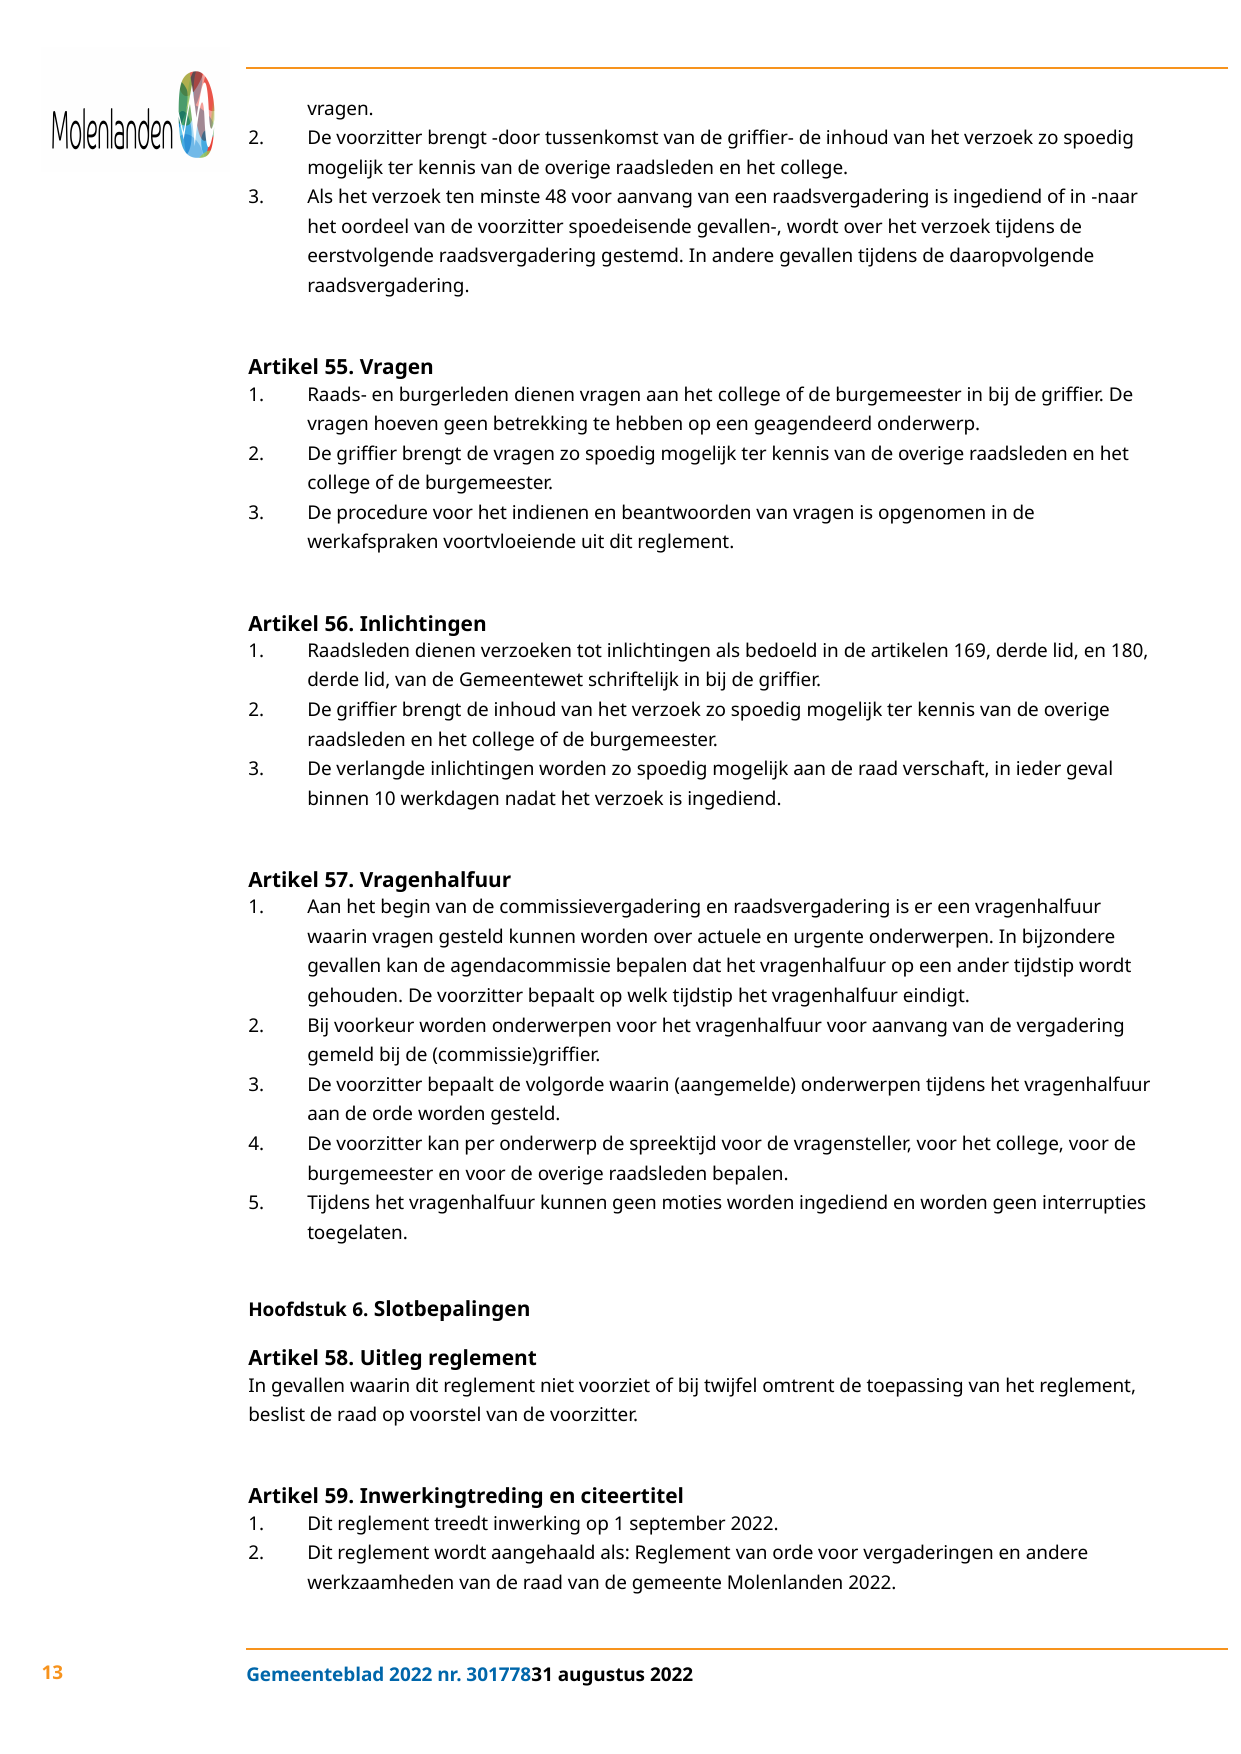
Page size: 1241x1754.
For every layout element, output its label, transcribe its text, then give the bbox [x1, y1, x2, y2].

picture [41, 47, 231, 172]
list De griffier brengt de vragen zo spoedig mogelijk ter kennis van de overige raadsleden en het college of de burgemeester. [248, 440, 1152, 495]
list De voorzitter bepaalt de volgorde waarin (aangemelde) onderwerpen tijdens het vragenhalfuur aan de orde worden gesteld. [248, 1071, 1152, 1126]
text Artikel 58. Uitleg reglement [248, 1343, 1152, 1372]
list Raads- en burgerleden dienen vragen aan het college of de burgemeester in bij de griffier. De vragen hoeven geen betrekking te hebben op een geagendeerd onderwerp. [248, 381, 1152, 436]
list De voorzitter brengt -door tussenkomst van de griffier- de inhoud van het verzoek zo spoedig mogelijk ter kennis van de overige raadsleden en het college. [248, 124, 1152, 180]
list Raadsleden dienen verzoeken tot inlichtingen als bedoeld in de artikelen 169, derde lid, en 180, derde lid, van de Gemeentewet schriftelijk in bij de griffier. [248, 637, 1152, 692]
list De griffier brengt de inhoud van het verzoek zo spoedig mogelijk ter kennis van de overige raadsleden en het college of de burgemeester. [248, 696, 1152, 752]
list Dit reglement wordt aangehaald als: Reglement van orde voor vergaderingen en andere werkzaamheden van de raad van de gemeente Molenlanden 2022. [248, 1539, 1152, 1595]
text beslist de raad op voorstel van de voorzitter. [248, 1401, 1152, 1427]
list De verlangde inlichtingen worden zo spoedig mogelijk aan de raad verschaft, in ieder geval binnen 10 werkdagen nadat het verzoek is ingediend. [248, 755, 1152, 811]
list Dit reglement treedt inwerking op 1 september 2022. [248, 1510, 1152, 1536]
list Aan het begin van de commissievergadering en raadsvergadering is er een vragenhalfuur waarin vragen gesteld kunnen worden over actuele en urgente onderwerpen. In bijzondere gevallen kan de agendacommissie bepalen dat het vragenhalfuur op een ander tijdstip wordt gehouden. De voorzitter bepaalt op welk tijdstip het vragenhalfuur eindigt. [248, 893, 1152, 1008]
list Als het verzoek ten minste 48 voor aanvang van een raadsvergadering is ingediend of in -naar het oordeel van de voorzitter spoedeisende gevallen-, wordt over het verzoek tijdens de eerstvolgende raadsvergadering gestemd. In andere gevallen tijdens de daaropvolgende raadsvergadering. [248, 183, 1152, 298]
list De voorzitter kan per onderwerp de spreektijd voor de vragensteller, voor het college, voor de burgemeester en voor de overige raadsleden bepalen. [248, 1130, 1152, 1185]
text In gevallen waarin dit reglement niet voorziet of bij twijfel omtrent de toepassing van het reglement, [248, 1372, 1152, 1397]
text Hoofdstuk 6. Slotbepalingen [248, 1294, 1152, 1322]
list De procedure voor het indienen en beantwoorden van vragen is opgenomen in de werkafspraken voortvloeiende uit dit reglement. [248, 499, 1152, 554]
text Artikel 56. Inlichtingen [248, 609, 1152, 637]
text Artikel 55. Vragen [248, 352, 1152, 381]
list vragen. [248, 95, 1152, 121]
list Tijdens het vragenhalfuur kunnen geen moties worden ingediend en worden geen interrupties toegelaten. [248, 1189, 1152, 1244]
text Artikel 57. Vragenhalfuur [248, 865, 1152, 893]
text Artikel 59. Inwerkingtreding en citeertitel [248, 1481, 1152, 1510]
list Bij voorkeur worden onderwerpen voor het vragenhalfuur voor aanvang van de vergadering gemeld bij de (commissie)griffier. [248, 1012, 1152, 1067]
